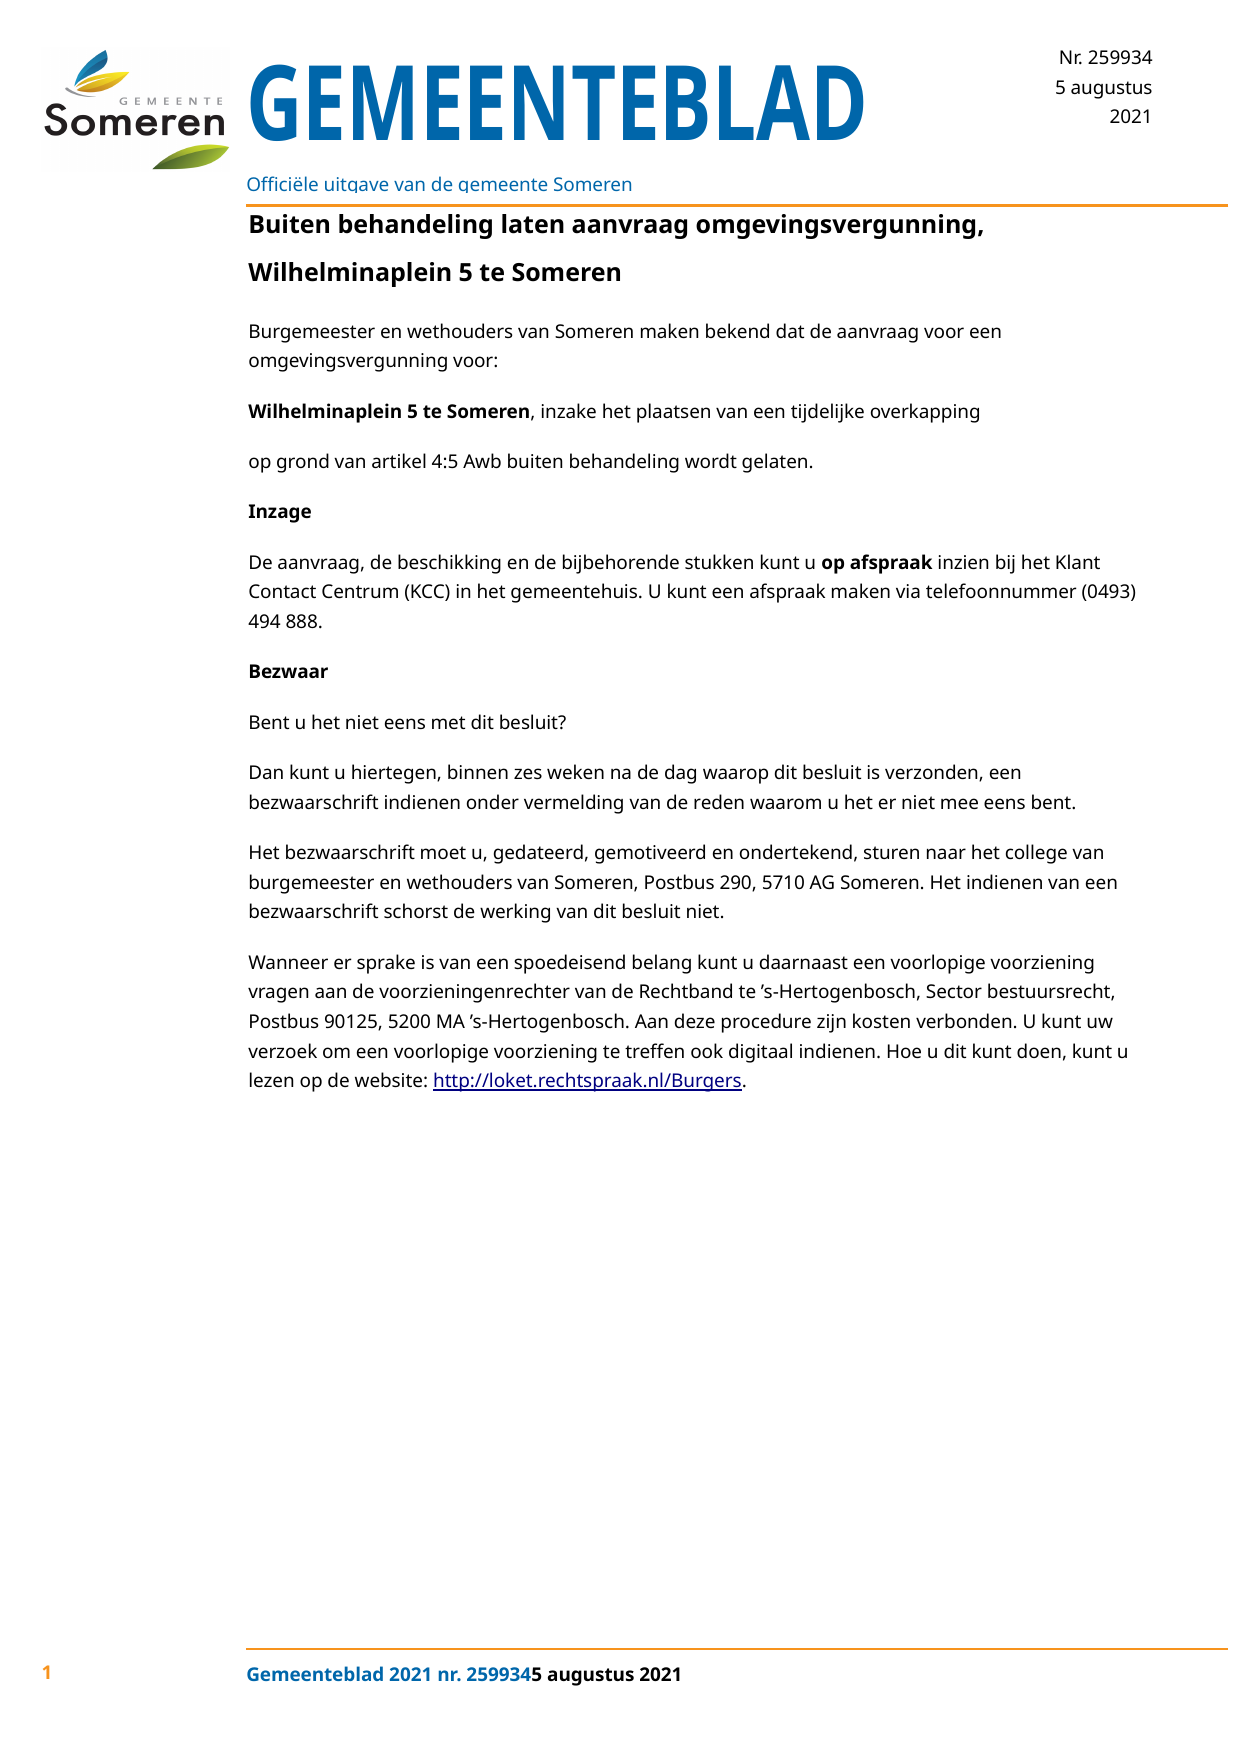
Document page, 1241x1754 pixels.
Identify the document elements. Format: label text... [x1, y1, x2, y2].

picture [41, 47, 231, 172]
text op grond van artikel 4:5 Awb buiten behandeling wordt gelaten. [248, 448, 1152, 474]
text Dan kunt u hiertegen, binnen zes weken na de dag waarop dit besluit is verzonden, een bezwaarschrift indienen onder vermelding van de reden waarom u het er niet mee eens bent. [248, 759, 1152, 815]
text Wanneer er sprake is van een spoedeisend belang kunt u daarnaast een voorlopige voorziening vragen aan de voorzieningenrechter van de Rechtband te ’s-Hertogenbosch, Sector bestuursrecht, Postbus 90125, 5200 MA ’s-Hertogenbosch. Aan deze procedure zijn kosten verbonden. U kunt uw verzoek om een voorlopige voorziening te treffen ook digitaal indienen. Hoe u dit kunt doen, kunt u lezen op de website: http://loket.rechtspraak.nl/Burgers. [248, 949, 1152, 1093]
text Het bezwaarschrift moet u, gedateerd, gemotiveerd en ondertekend, sturen naar het college van burgemeester en wethouders van Someren, Postbus 290, 5710 AG Someren. Het indienen van een bezwaarschrift schorst de werking van dit besluit niet. [248, 839, 1152, 924]
text Inzage [248, 499, 1152, 524]
text Wilhelminaplein 5 te Someren, inzake het plaatsen van een tijdelijke overkapping [248, 398, 1152, 424]
text Bent u het niet eens met dit besluit? [248, 709, 1152, 735]
text Burgemeester en wethouders van Someren maken bekend dat de aanvraag voor een omgevingsvergunning voor: [248, 318, 1152, 373]
text De aanvraag, de beschikking en de bijbehorende stukken kunt u op afspraak inzien bij het Klant Contact Centrum (KCC) in het gemeentehuis. U kunt een afspraak maken via telefoonnummer (0493) 494 888. [248, 549, 1152, 634]
text Bezwaar [248, 659, 1152, 684]
text Buiten behandeling laten aanvraag omgevingsvergunning, Wilhelminaplein 5 te Someren [248, 207, 1152, 288]
